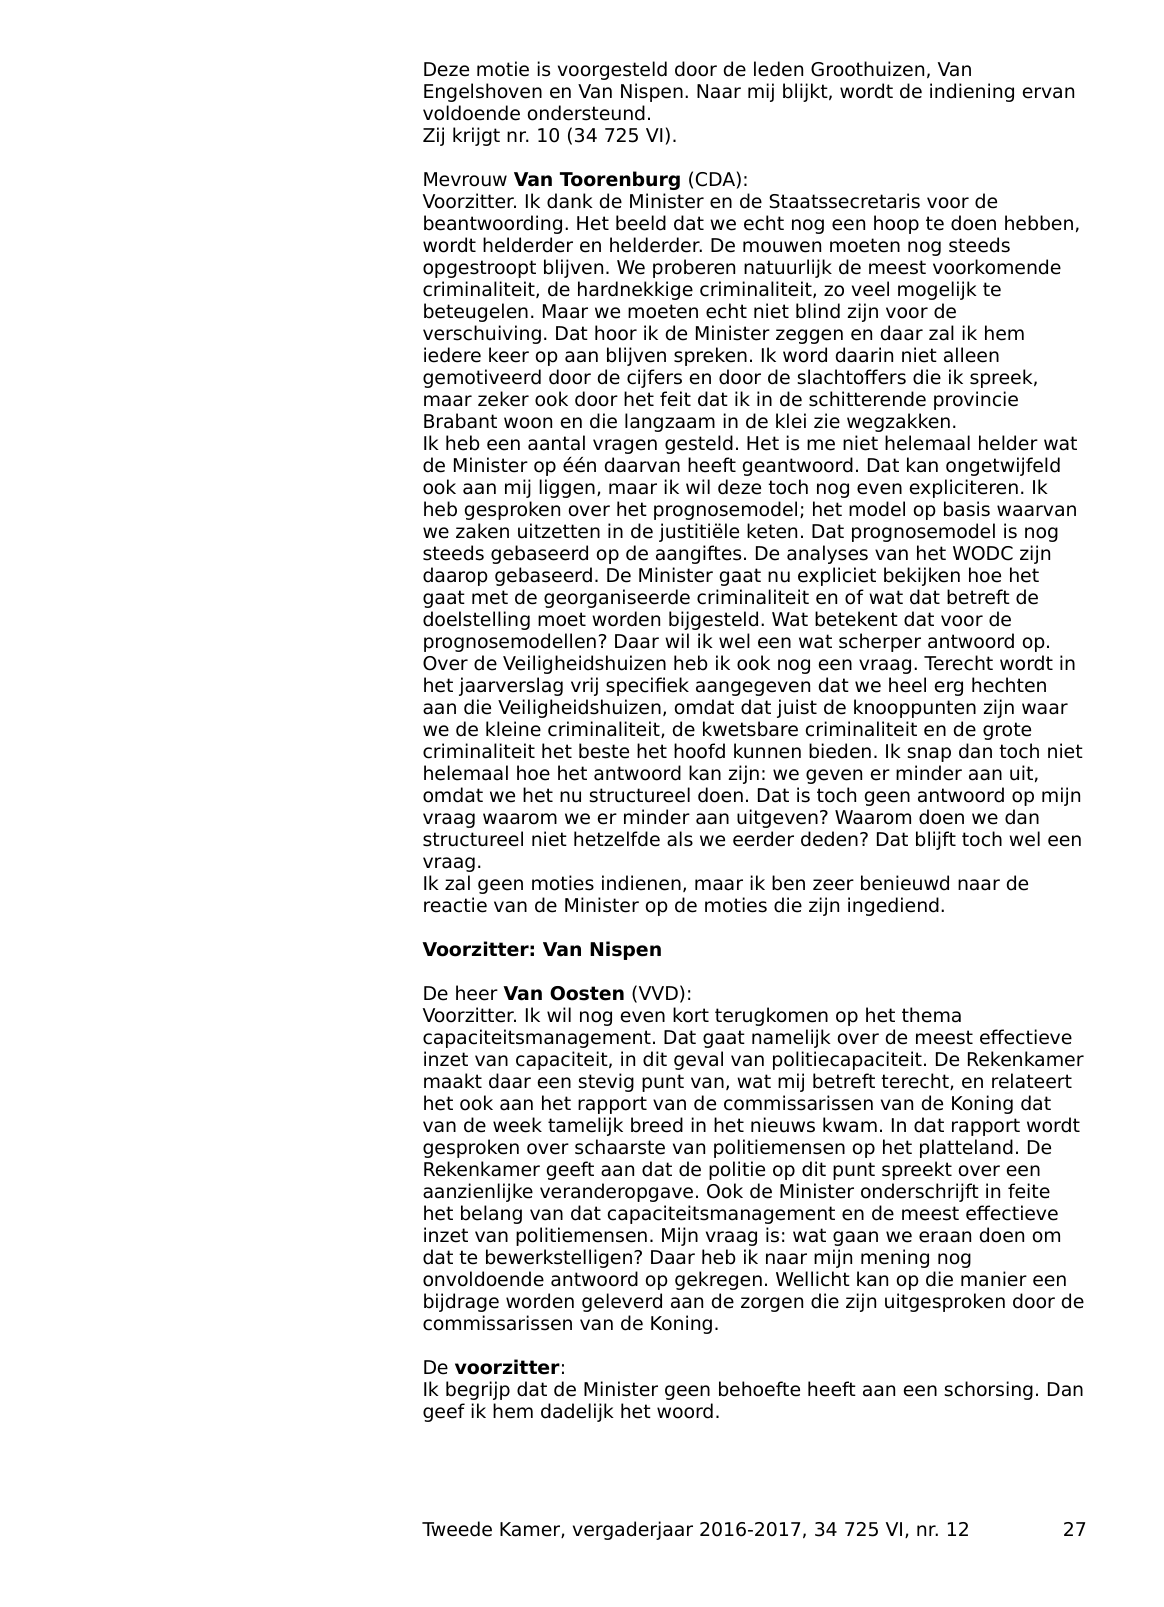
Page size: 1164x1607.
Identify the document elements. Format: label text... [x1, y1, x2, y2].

text Over de Veiligheidshuizen heb ik ook nog een vraag. Terecht wordt in het jaarverslag vrij specifiek aangegeven dat we heel erg hechten aan die Veiligheidshuizen, omdat dat juist de knooppunten zijn waar we de kleine criminaliteit, de kwetsbare criminaliteit en de grote criminaliteit het beste het hoofd kunnen bieden. Ik snap dan toch niet helemaal hoe het antwoord kan zijn: we geven er minder aan uit, omdat we het nu structureel doen. Dat is toch geen antwoord op mijn vraag waarom we er minder aan uitgeven? Waarom doen we dan structureel niet hetzelfde als we eerder deden? Dat blijft toch wel een vraag. [422, 653, 1087, 872]
text Ik zal geen moties indienen, maar ik ben zeer benieuwd naar de reactie van de Minister op de moties die zijn ingediend. [422, 872, 1087, 916]
text De heer Van Oosten (VVD): [422, 983, 1087, 1005]
text Mevrouw Van Toorenburg (CDA): [422, 169, 1087, 191]
text Ik begrijp dat de Minister geen behoefte heeft aan een schorsing. Dan geef ik hem dadelijk het woord. [422, 1379, 1087, 1423]
text Deze motie is voorgesteld door de leden Groothuizen, Van Engelshoven en Van Nispen. Naar mij blijkt, wordt de indiening ervan voldoende ondersteund. [422, 59, 1087, 125]
text Ik heb een aantal vragen gesteld. Het is me niet helemaal helder wat de Minister op één daarvan heeft geantwoord. Dat kan ongetwijfeld ook aan mij liggen, maar ik wil deze toch nog even expliciteren. Ik heb gesproken over het prognosemodel; het model op basis waarvan we zaken uitzetten in de justitiële keten. Dat prognosemodel is nog steeds gebaseerd op de aangiftes. De analyses van het WODC zijn daarop gebaseerd. De Minister gaat nu expliciet bekijken hoe het gaat met de georganiseerde criminaliteit en of wat dat betreft de doelstelling moet worden bijgesteld. Wat betekent dat voor de prognosemodellen? Daar wil ik wel een wat scherper antwoord op. [422, 433, 1087, 653]
text Zij krijgt nr. 10 (34 725 VI). [422, 125, 1087, 147]
text Voorzitter. Ik wil nog even kort terugkomen op het thema capaciteitsmanagement. Dat gaat namelijk over de meest effectieve inzet van capaciteit, in dit geval van politiecapaciteit. De Rekenkamer maakt daar een stevig punt van, wat mij betreft terecht, en relateert het ook aan het rapport van de commissarissen van de Koning dat van de week tamelijk breed in het nieuws kwam. In dat rapport wordt gesproken over schaarste van politiemensen op het platteland. De Rekenkamer geeft aan dat de politie op dit punt spreekt over een aanzienlijke veranderopgave. Ook de Minister onderschrijft in feite het belang van dat capaciteitsmanagement en de meest effectieve inzet van politiemensen. Mijn vraag is: wat gaan we eraan doen om dat te bewerkstelligen? Daar heb ik naar mijn mening nog onvoldoende antwoord op gekregen. Wellicht kan op die manier een bijdrage worden geleverd aan de zorgen die zijn uitgesproken door de commissarissen van de Koning. [422, 1005, 1087, 1334]
subtitle Voorzitter: Van Nispen [422, 939, 1087, 961]
text Voorzitter. Ik dank de Minister en de Staatssecretaris voor de beantwoording. Het beeld dat we echt nog een hoop te doen hebben, wordt helderder en helderder. De mouwen moeten nog steeds opgestroopt blijven. We proberen natuurlijk de meest voorkomende criminaliteit, de hardnekkige criminaliteit, zo veel mogelijk te beteugelen. Maar we moeten echt niet blind zijn voor de verschuiving. Dat hoor ik de Minister zeggen en daar zal ik hem iedere keer op aan blijven spreken. Ik word daarin niet alleen gemotiveerd door de cijfers en door de slachtoffers die ik spreek, maar zeker ook door het feit dat ik in de schitterende provincie Brabant woon en die langzaam in de klei zie wegzakken. [422, 191, 1087, 433]
text De voorzitter: [422, 1357, 1087, 1379]
